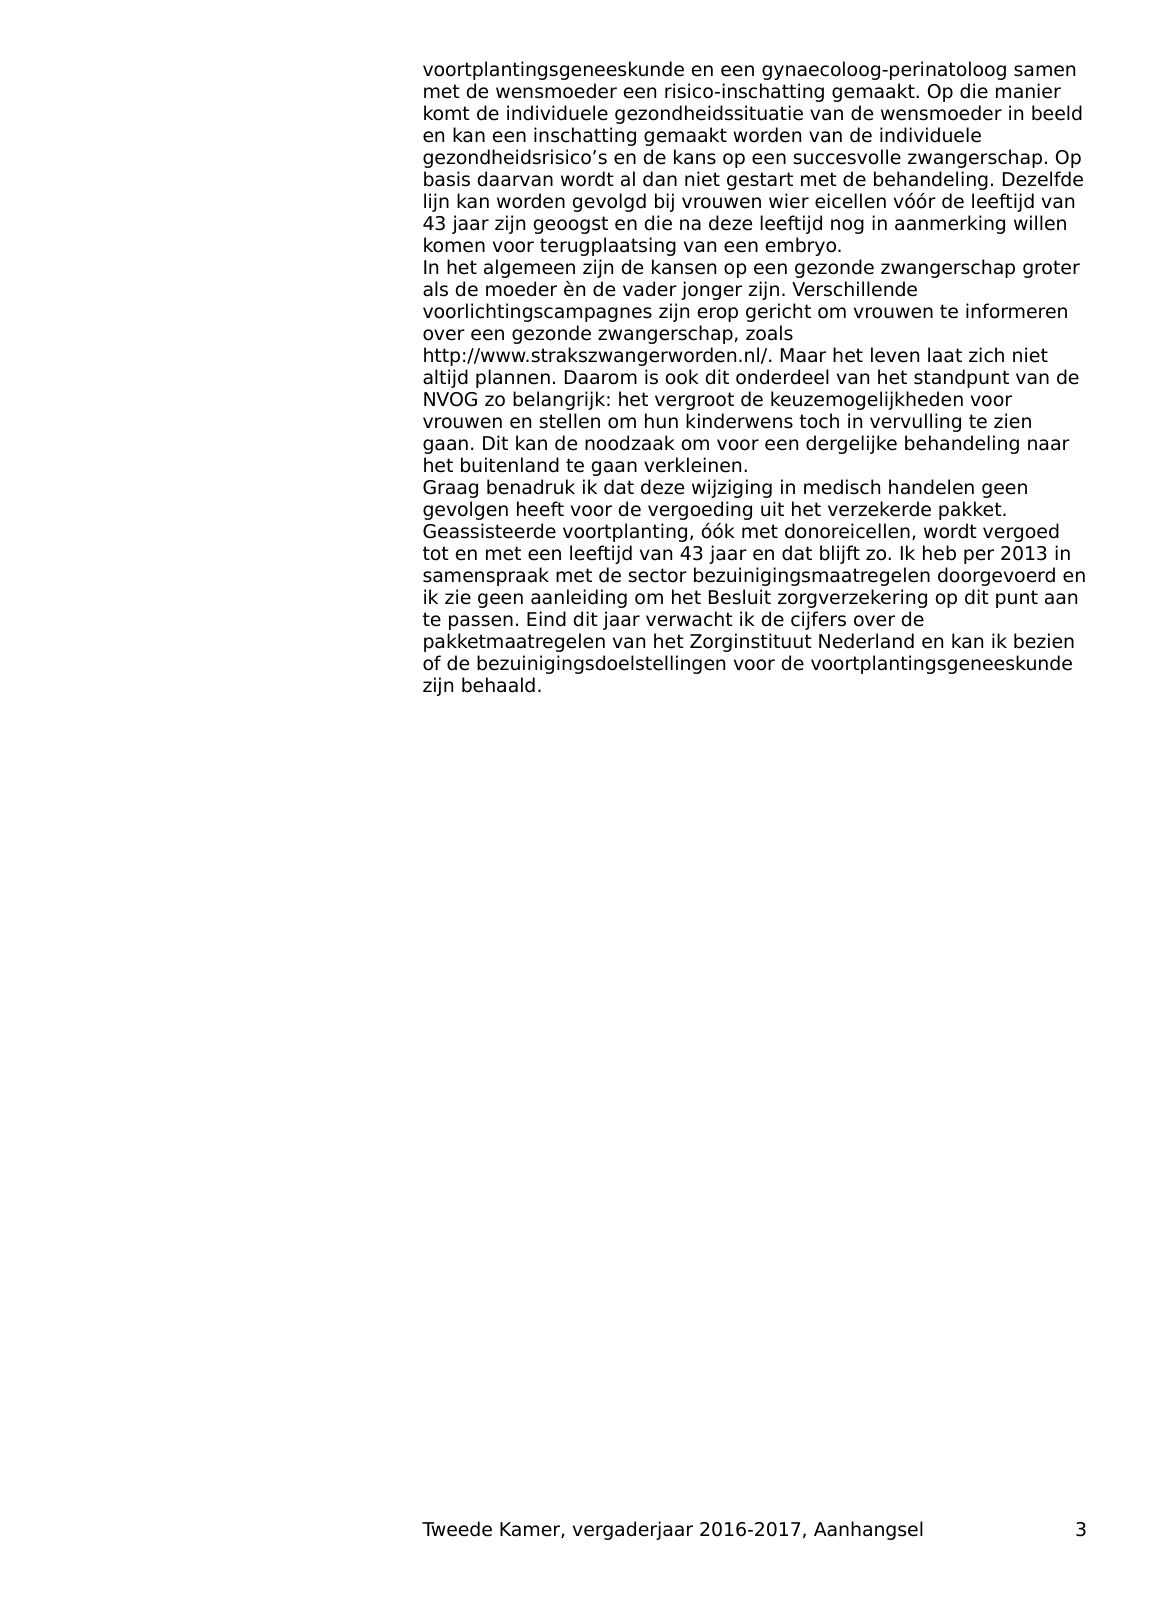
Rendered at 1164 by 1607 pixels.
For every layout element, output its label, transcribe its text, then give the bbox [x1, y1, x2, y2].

text In het algemeen zijn de kansen op een gezonde zwangerschap groter als de moeder èn de vader jonger zijn. Verschillende voorlichtingscampagnes zijn erop gericht om vrouwen te informeren over een gezonde zwangerschap, zoals http://www.strakszwangerworden.nl/. Maar het leven laat zich niet altijd plannen. Daarom is ook dit onderdeel van het standpunt van de NVOG zo belangrijk: het vergroot de keuzemogelijkheden voor vrouwen en stellen om hun kinderwens toch in vervulling te zien gaan. Dit kan de noodzaak om voor een dergelijke behandeling naar het buitenland te gaan verkleinen. [422, 257, 1087, 477]
text Graag benadruk ik dat deze wijziging in medisch handelen geen gevolgen heeft voor de vergoeding uit het verzekerde pakket. Geassisteerde voortplanting, óók met donoreicellen, wordt vergoed tot en met een leeftijd van 43 jaar en dat blijft zo. Ik heb per 2013 in samenspraak met de sector bezuinigingsmaatregelen doorgevoerd en ik zie geen aanleiding om het Besluit zorgverzekering op dit punt aan te passen. Eind dit jaar verwacht ik de cijfers over de pakketmaatregelen van het Zorginstituut Nederland en kan ik bezien of de bezuinigingsdoelstellingen voor de voortplantingsgeneeskunde zijn behaald. [422, 477, 1087, 696]
text voortplantingsgeneeskunde en een gynaecoloog-perinatoloog samen met de wensmoeder een risico-inschatting gemaakt. Op die manier komt de individuele gezondheidssituatie van de wensmoeder in beeld en kan een inschatting gemaakt worden van de individuele gezondheidsrisico’s en de kans op een succesvolle zwangerschap. Op basis daarvan wordt al dan niet gestart met de behandeling. Dezelfde lijn kan worden gevolgd bij vrouwen wier eicellen vóór de leeftijd van 43 jaar zijn geoogst en die na deze leeftijd nog in aanmerking willen komen voor terugplaatsing van een embryo. [422, 59, 1087, 257]
